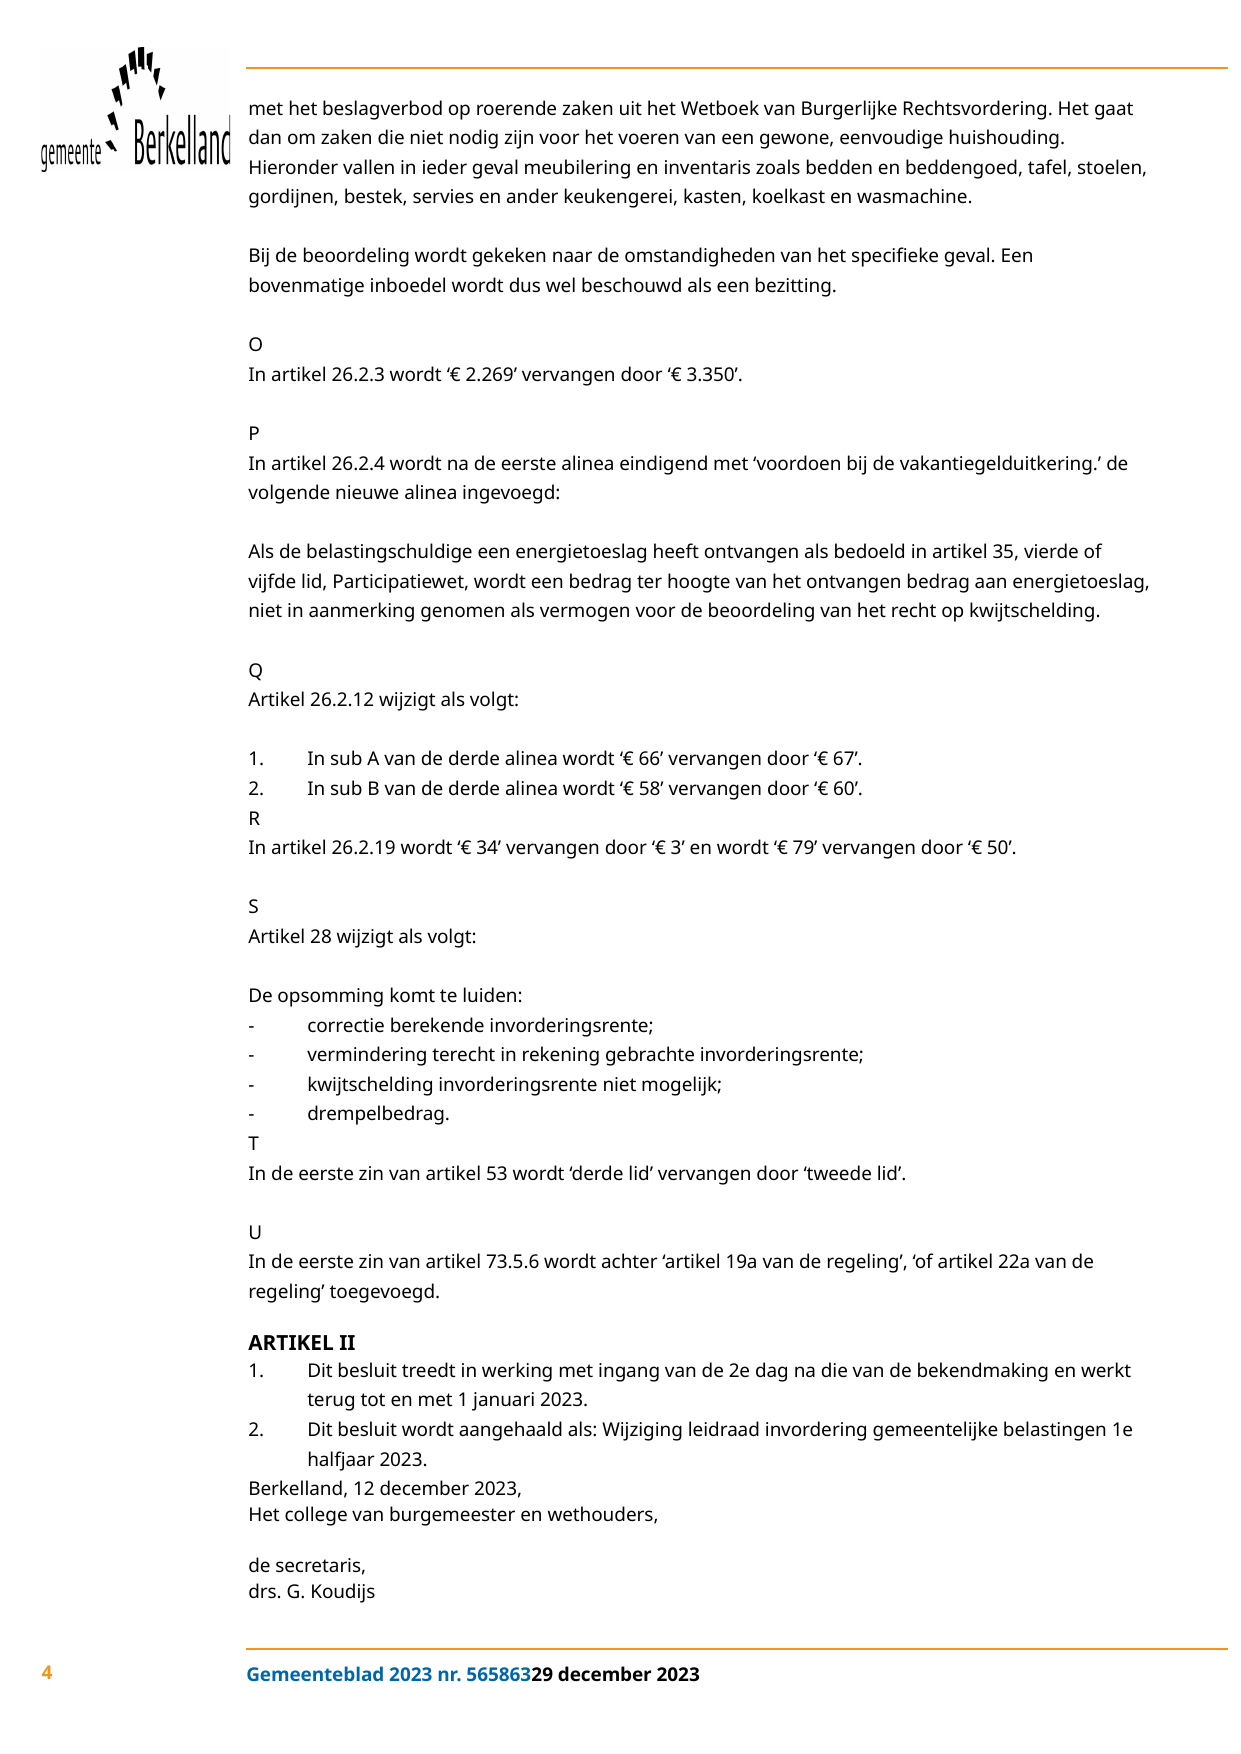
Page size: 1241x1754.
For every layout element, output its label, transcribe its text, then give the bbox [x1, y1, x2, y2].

text S [248, 893, 1152, 919]
text O [248, 331, 1152, 357]
list drempelbedrag. [248, 1101, 1152, 1126]
text In artikel 26.2.4 wordt na de eerste alinea eindigend met ‘voordoen bij de vakantiegelduitkering.’ de volgende nieuwe alinea ingevoegd: [248, 450, 1152, 505]
text Berkelland, 12 december 2023, [248, 1475, 1152, 1501]
text In de eerste zin van artikel 73.5.6 wordt achter ‘artikel 19a van de regeling’, ‘of artikel 22a van de regeling’ toegevoegd. [248, 1248, 1152, 1304]
list Dit besluit treedt in werking met ingang van de 2e dag na die van de bekendmaking en werkt terug tot en met 1 januari 2023. [248, 1357, 1152, 1412]
text ARTIKEL II [248, 1328, 1152, 1357]
text met het beslagverbod op roerende zaken uit het Wetboek van Burgerlijke Rechtsvordering. Het gaat dan om zaken die niet nodig zijn voor het voeren van een gewone, eenvoudige huishouding. Hieronder vallen in ieder geval meubilering en inventaris zoals bedden en beddengoed, tafel, stoelen, gordijnen, bestek, servies en ander keukengerei, kasten, koelkast en wasmachine. [248, 95, 1152, 209]
text In de eerste zin van artikel 53 wordt ‘derde lid’ vervangen door ‘tweede lid’. [248, 1160, 1152, 1186]
text P [248, 420, 1152, 446]
text Artikel 28 wijzigt als volgt: [248, 923, 1152, 949]
text Als de belastingschuldige een energietoeslag heeft ontvangen als bedoeld in artikel 35, vierde of vijfde lid, Participatiewet, wordt een bedrag ter hoogte van het ontvangen bedrag aan energietoeslag, niet in aanmerking genomen als vermogen voor de beoordeling van het recht op kwijtschelding. [248, 538, 1152, 623]
text drs. G. Koudijs [248, 1578, 1152, 1604]
list correctie berekende invorderingsrente; [248, 1012, 1152, 1038]
list Dit besluit wordt aangehaald als: Wijziging leidraad invordering gemeentelijke belastingen 1e halfjaar 2023. [248, 1416, 1152, 1471]
text Bij de beoordeling wordt gekeken naar de omstandigheden van het specifieke geval. Een bovenmatige inboedel wordt dus wel beschouwd als een bezitting. [248, 243, 1152, 298]
list In sub B van de derde alinea wordt ‘€ 58’ vervangen door ‘€ 60’. [248, 775, 1152, 801]
text U [248, 1219, 1152, 1245]
text In artikel 26.2.19 wordt ‘€ 34’ vervangen door ‘€ 3’ en wordt ‘€ 79’ vervangen door ‘€ 50’. [248, 834, 1152, 860]
list kwijtschelding invorderingsrente niet mogelijk; [248, 1071, 1152, 1097]
text R [248, 805, 1152, 831]
list vermindering terecht in rekening gebrachte invorderingsrente; [248, 1041, 1152, 1067]
text In artikel 26.2.3 wordt ‘€ 2.269’ vervangen door ‘€ 3.350’. [248, 361, 1152, 387]
text Het college van burgemeester en wethouders, [248, 1501, 1152, 1527]
text Q [248, 657, 1152, 683]
text De opsomming komt te luiden: [248, 982, 1152, 1008]
text T [248, 1130, 1152, 1156]
picture [41, 47, 231, 172]
text Artikel 26.2.12 wijzigt als volgt: [248, 686, 1152, 712]
list In sub A van de derde alinea wordt ‘€ 66’ vervangen door ‘€ 67’. [248, 746, 1152, 771]
text de secretaris, [248, 1552, 1152, 1578]
